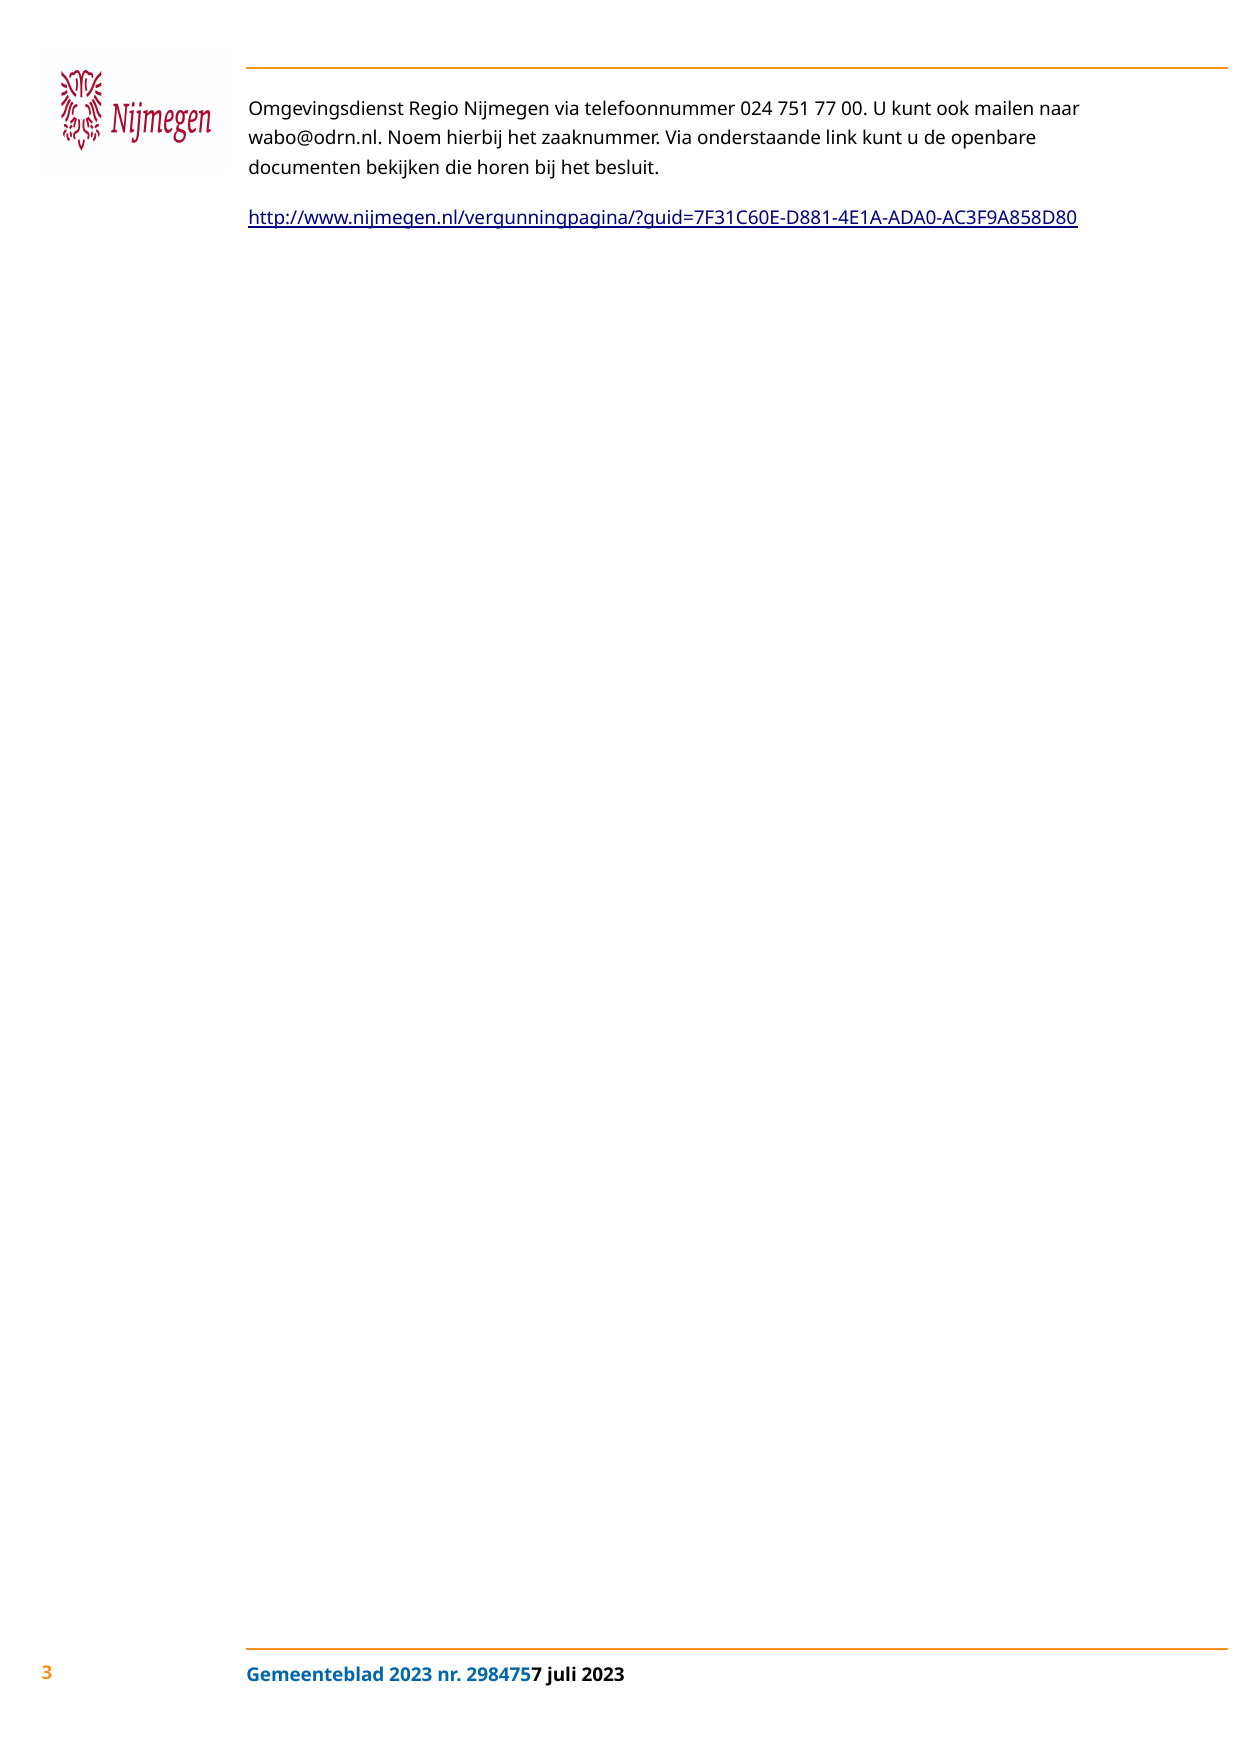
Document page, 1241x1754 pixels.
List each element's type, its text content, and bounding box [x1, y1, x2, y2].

text http://www.nijmegen.nl/vergunningpagina/?guid=7F31C60E-D881-4E1A-ADA0-AC3F9A858D80 [248, 204, 1152, 230]
text Omgevingsdienst Regio Nijmegen via telefoonnummer 024 751 77 00. U kunt ook mailen naar wabo@odrn.nl. Noem hierbij het zaaknummer. Via onderstaande link kunt u de openbare documenten bekijken die horen bij het besluit. [248, 95, 1152, 180]
picture [41, 47, 231, 172]
